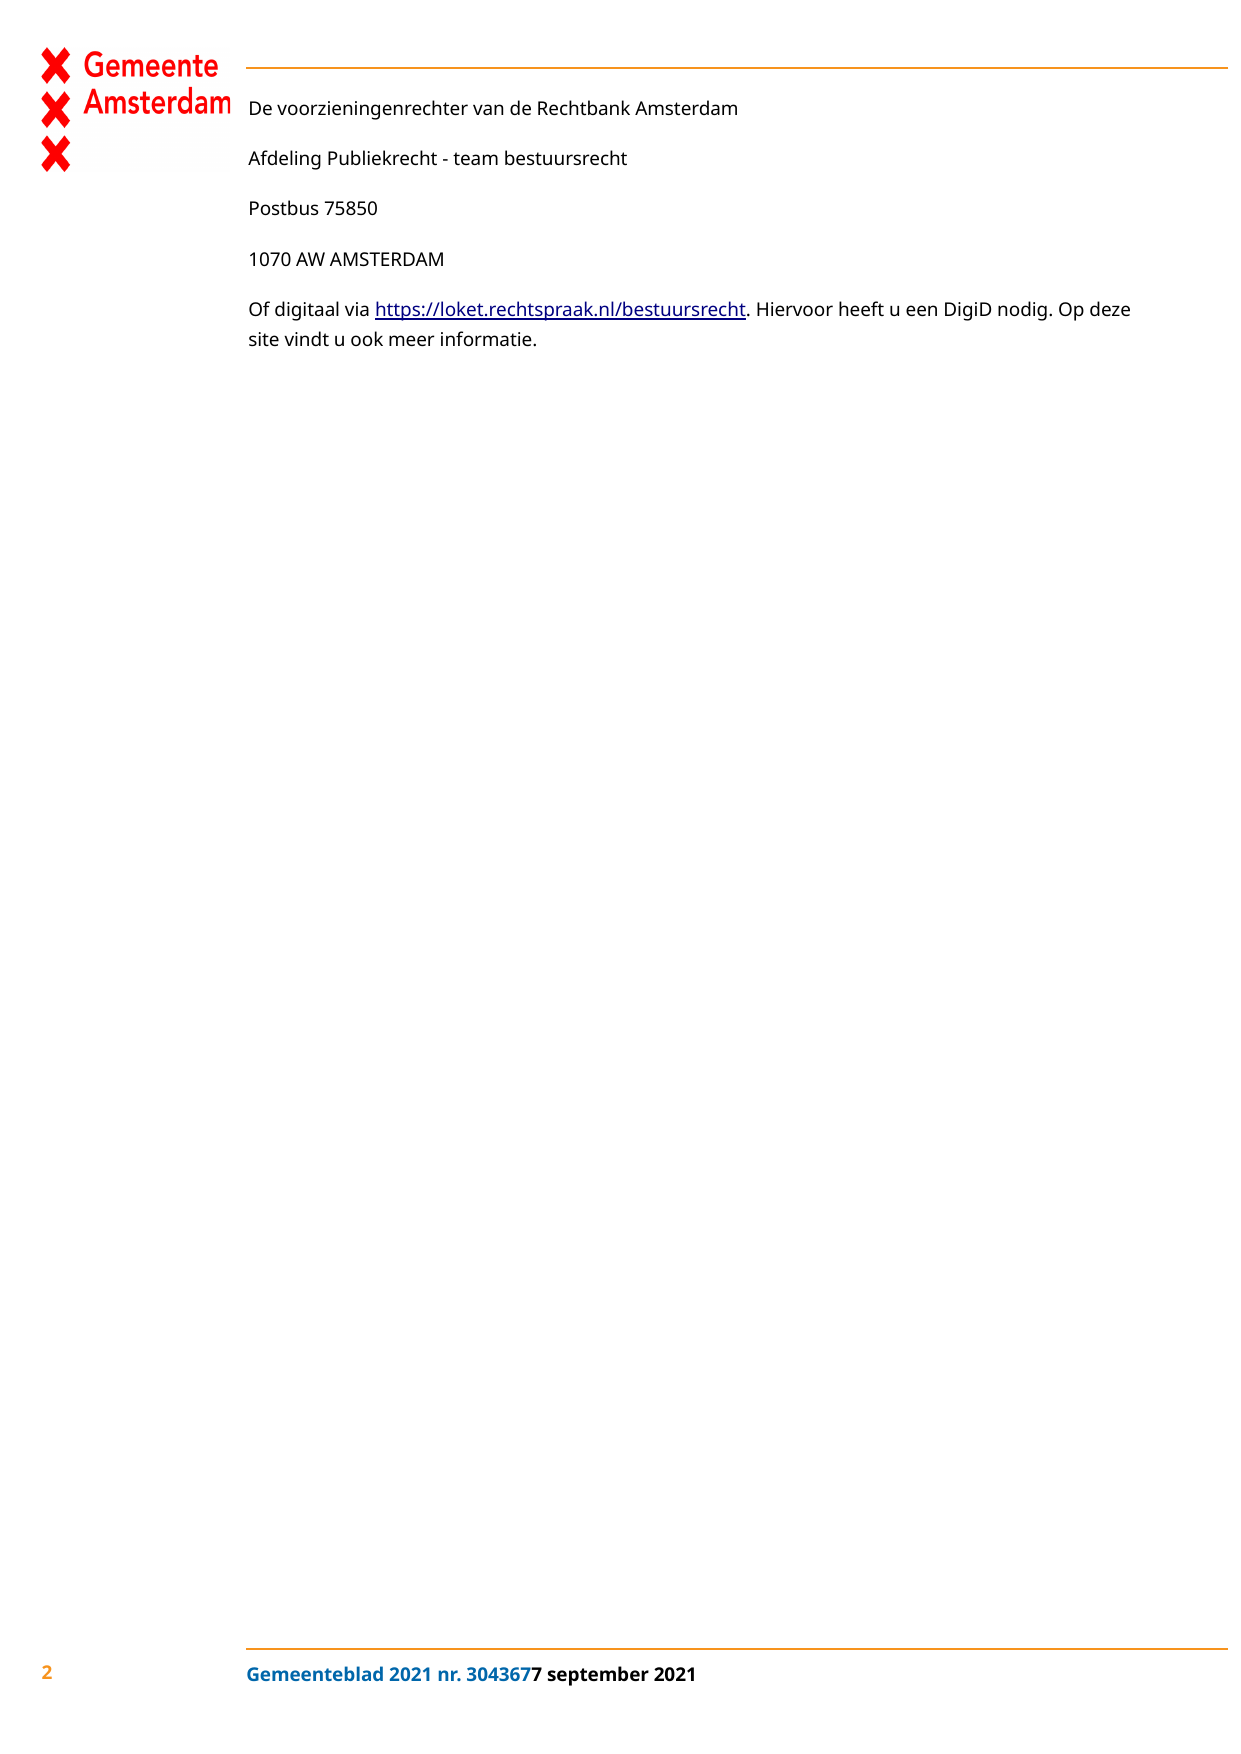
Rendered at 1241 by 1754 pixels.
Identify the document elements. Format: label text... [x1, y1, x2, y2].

text 1070 AW AMSTERDAM [248, 246, 1152, 272]
text De voorzieningenrechter van de Rechtbank Amsterdam [248, 95, 1152, 121]
text Postbus 75850 [248, 196, 1152, 221]
picture [41, 47, 231, 172]
text Of digitaal via https://loket.rechtspraak.nl/bestuursrecht. Hiervoor heeft u een DigiD nodig. Op deze site vindt u ook meer informatie. [248, 296, 1152, 352]
text Afdeling Publiekrecht - team bestuursrecht [248, 145, 1152, 171]
